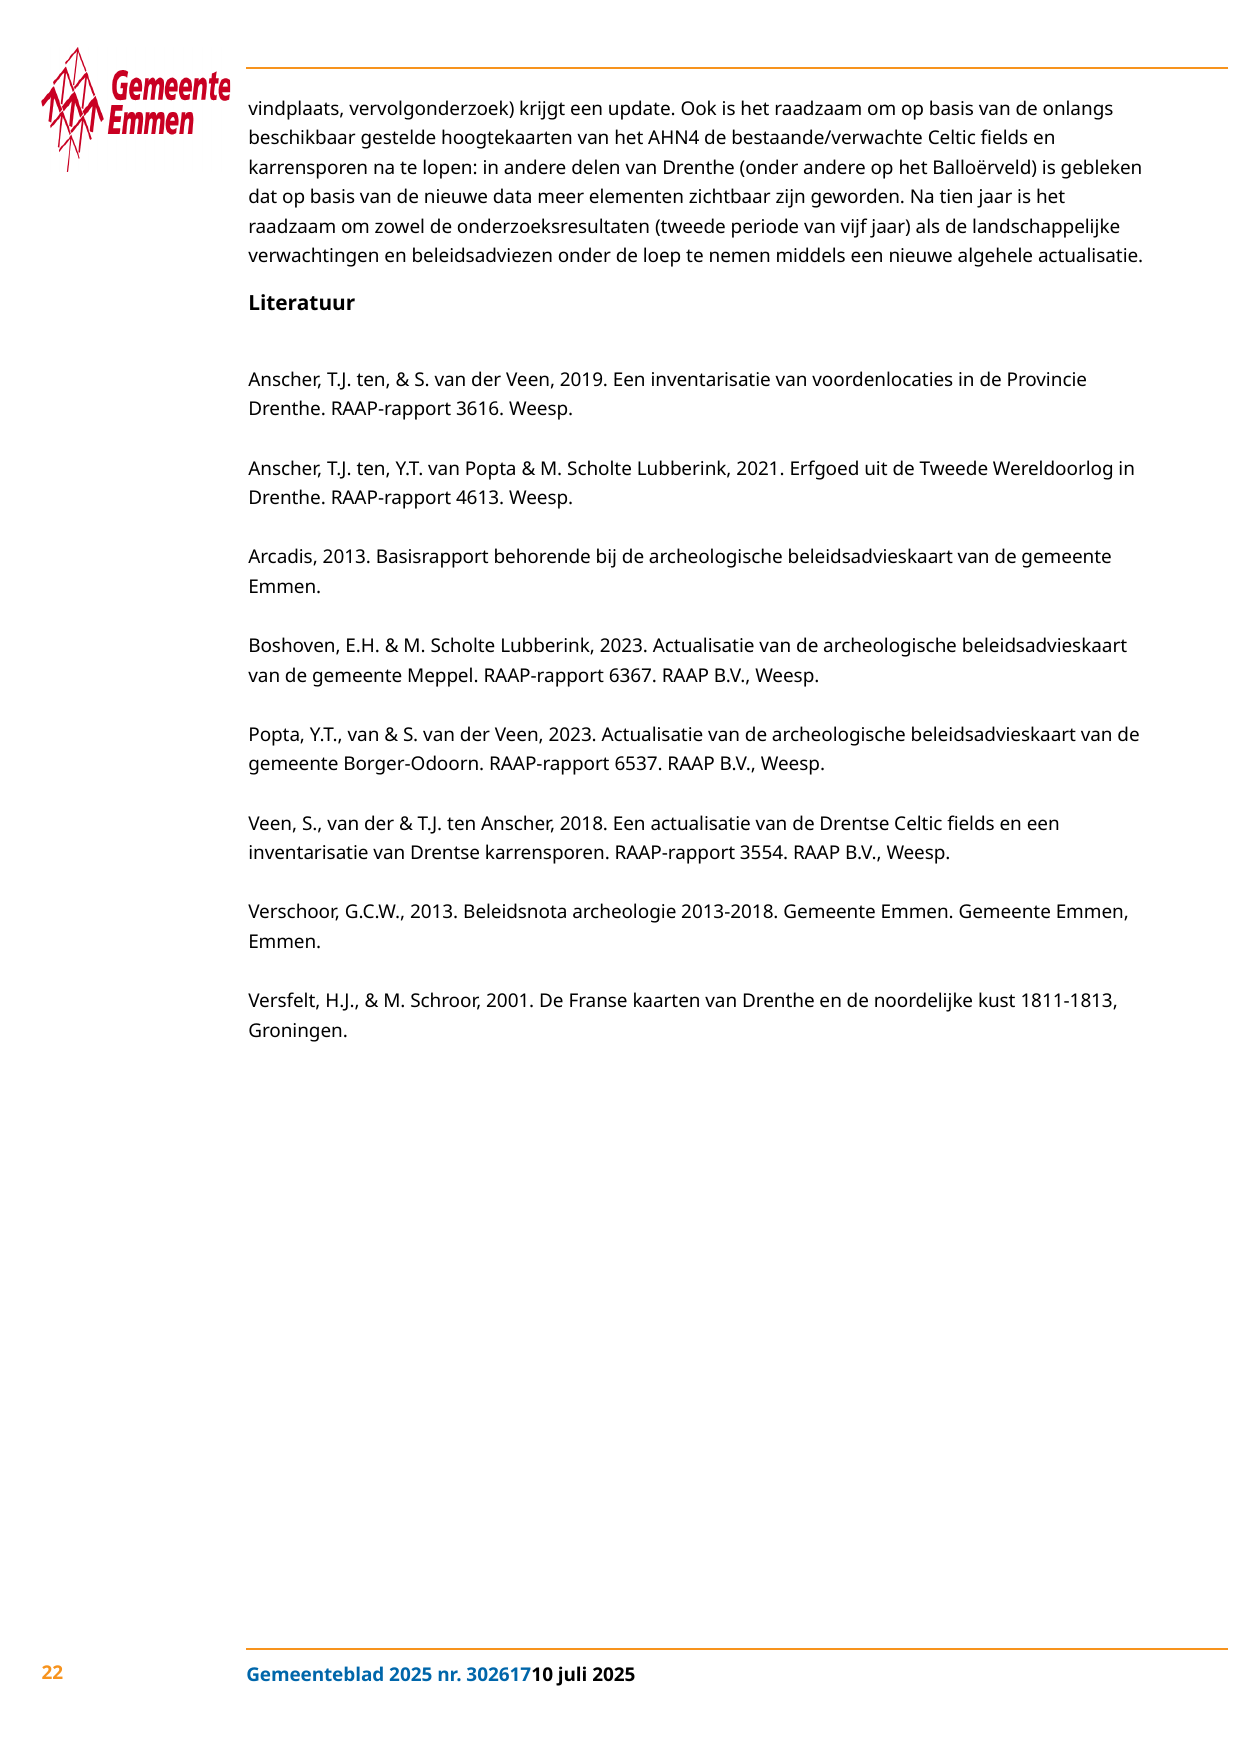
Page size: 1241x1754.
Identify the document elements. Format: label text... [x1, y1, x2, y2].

text Popta, Y.T., van & S. van der Veen, 2023. Actualisatie van de archeologische beleidsadvieskaart van de gemeente Borger-Odoorn. RAAP-rapport 6537. RAAP B.V., Weesp. [248, 721, 1152, 776]
text Anscher, T.J. ten, & S. van der Veen, 2019. Een inventarisatie van voordenlocaties in de Provincie Drenthe. RAAP-rapport 3616. Weesp. [248, 366, 1152, 421]
text Verschoor, G.C.W., 2013. Beleidsnota archeologie 2013-2018. Gemeente Emmen. Gemeente Emmen, Emmen. [248, 898, 1152, 954]
text Boshoven, E.H. & M. Scholte Lubberink, 2023. Actualisatie van de archeologische beleidsadvieskaart van de gemeente Meppel. RAAP-rapport 6367. RAAP B.V., Weesp. [248, 632, 1152, 688]
text Arcadis, 2013. Basisrapport behorende bij de archeologische beleidsadvieskaart van de gemeente Emmen. [248, 543, 1152, 599]
text vindplaats, vervolgonderzoek) krijgt een update. Ook is het raadzaam om op basis van de onlangs beschikbaar gestelde hoogtekaarten van het AHN4 de bestaande/verwachte Celtic fields en karrensporen na te lopen: in andere delen van Drenthe (onder andere op het Balloërveld) is gebleken dat op basis van de nieuwe data meer elementen zichtbaar zijn geworden. Na tien jaar is het raadzaam om zowel de onderzoeksresultaten (tweede periode van vijf jaar) als de landschappelijke verwachtingen en beleidsadviezen onder de loep te nemen middels een nieuwe algehele actualisatie. [248, 95, 1152, 268]
text Veen, S., van der & T.J. ten Anscher, 2018. Een actualisatie van de Drentse Celtic fields en een inventarisatie van Drentse karrensporen. RAAP-rapport 3554. RAAP B.V., Weesp. [248, 810, 1152, 865]
text Literatuur [248, 288, 1152, 317]
picture [41, 47, 231, 172]
text Anscher, T.J. ten, Y.T. van Popta & M. Scholte Lubberink, 2021. Erfgoed uit de Tweede Wereldoorlog in Drenthe. RAAP-rapport 4613. Weesp. [248, 455, 1152, 510]
text Versfelt, H.J., & M. Schroor, 2001. De Franse kaarten van Drenthe en de noordelijke kust 1811-1813, Groningen. [248, 987, 1152, 1043]
